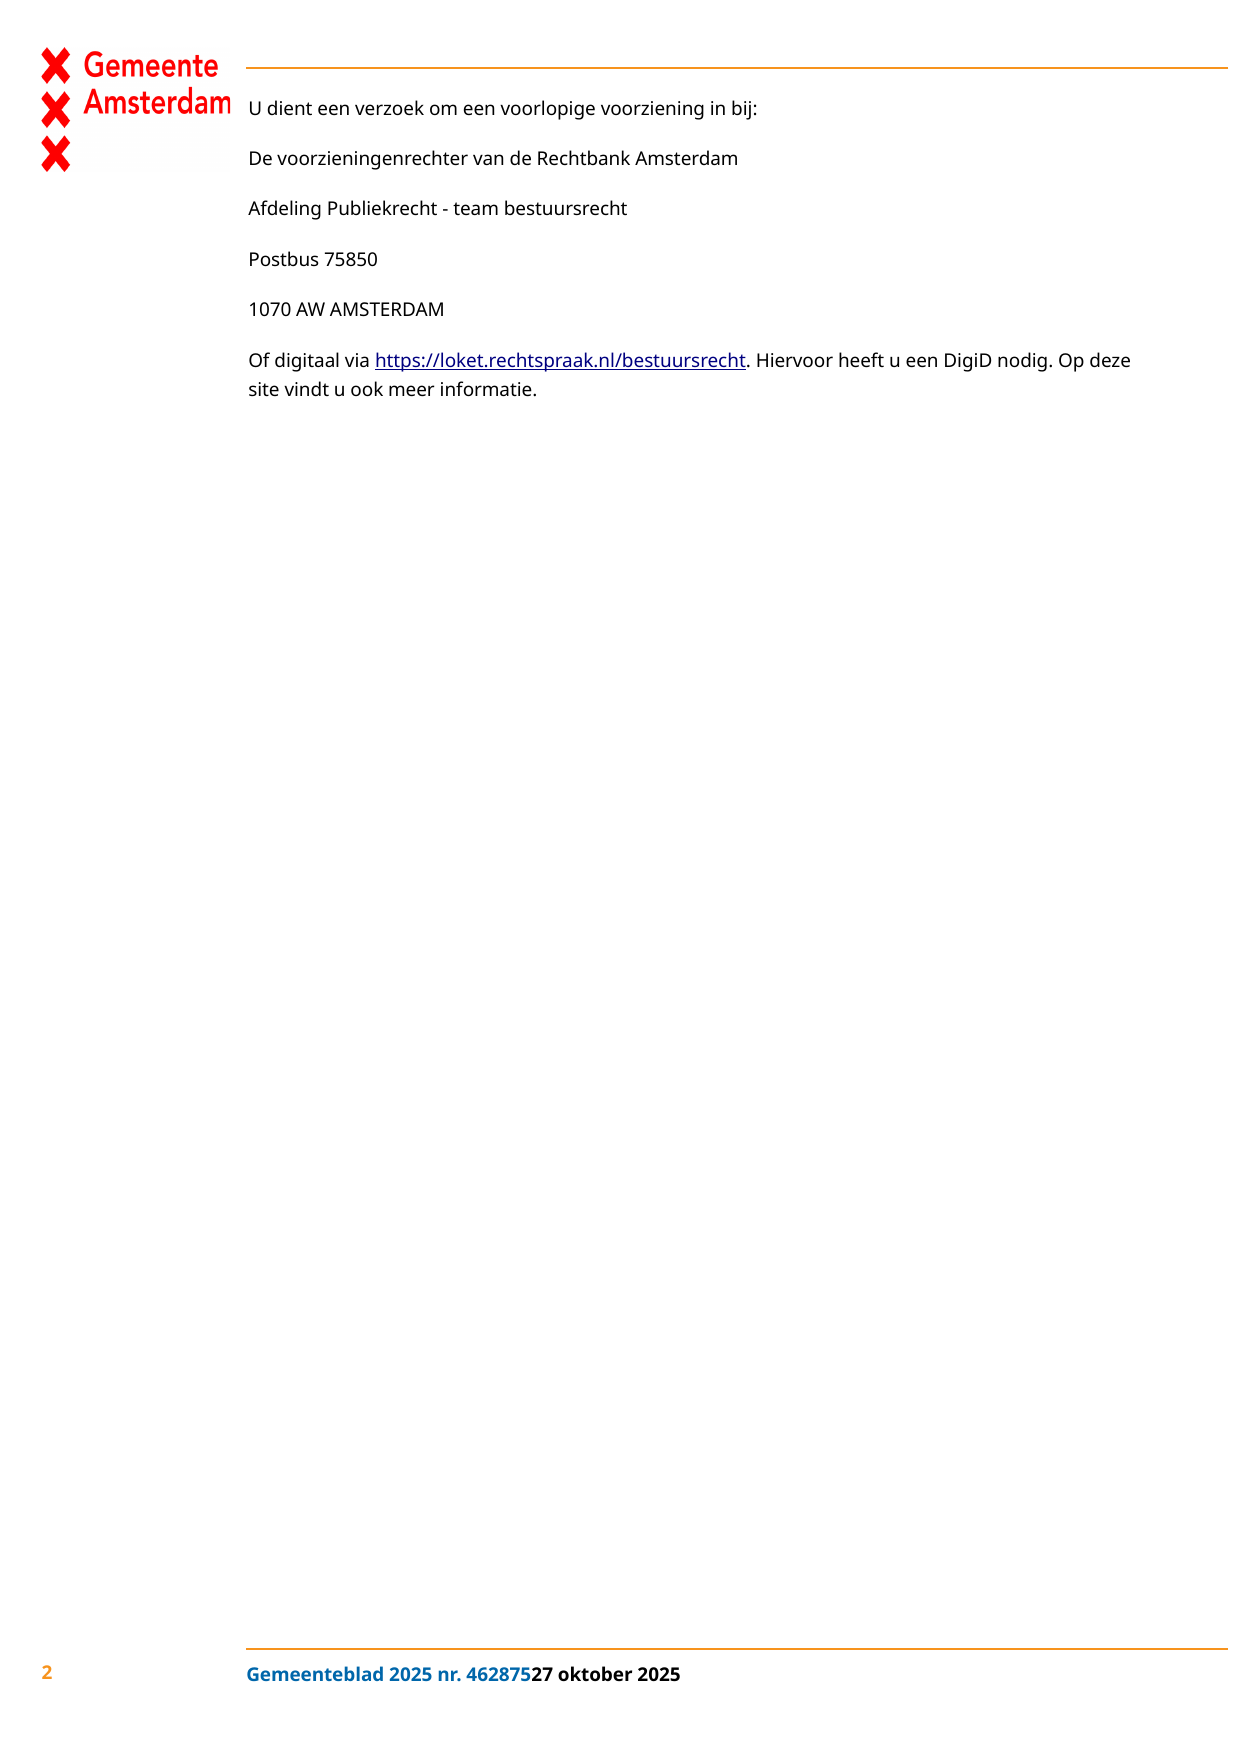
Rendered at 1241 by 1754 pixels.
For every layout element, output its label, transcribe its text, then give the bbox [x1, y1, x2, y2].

text De voorzieningenrechter van de Rechtbank Amsterdam [248, 145, 1152, 171]
text Postbus 75850 [248, 246, 1152, 272]
text Of digitaal via https://loket.rechtspraak.nl/bestuursrecht. Hiervoor heeft u een DigiD nodig. Op deze site vindt u ook meer informatie. [248, 347, 1152, 402]
text U dient een verzoek om een voorlopige voorziening in bij: [248, 95, 1152, 121]
picture [41, 47, 231, 172]
text Afdeling Publiekrecht - team bestuursrecht [248, 196, 1152, 221]
text 1070 AW AMSTERDAM [248, 296, 1152, 322]
